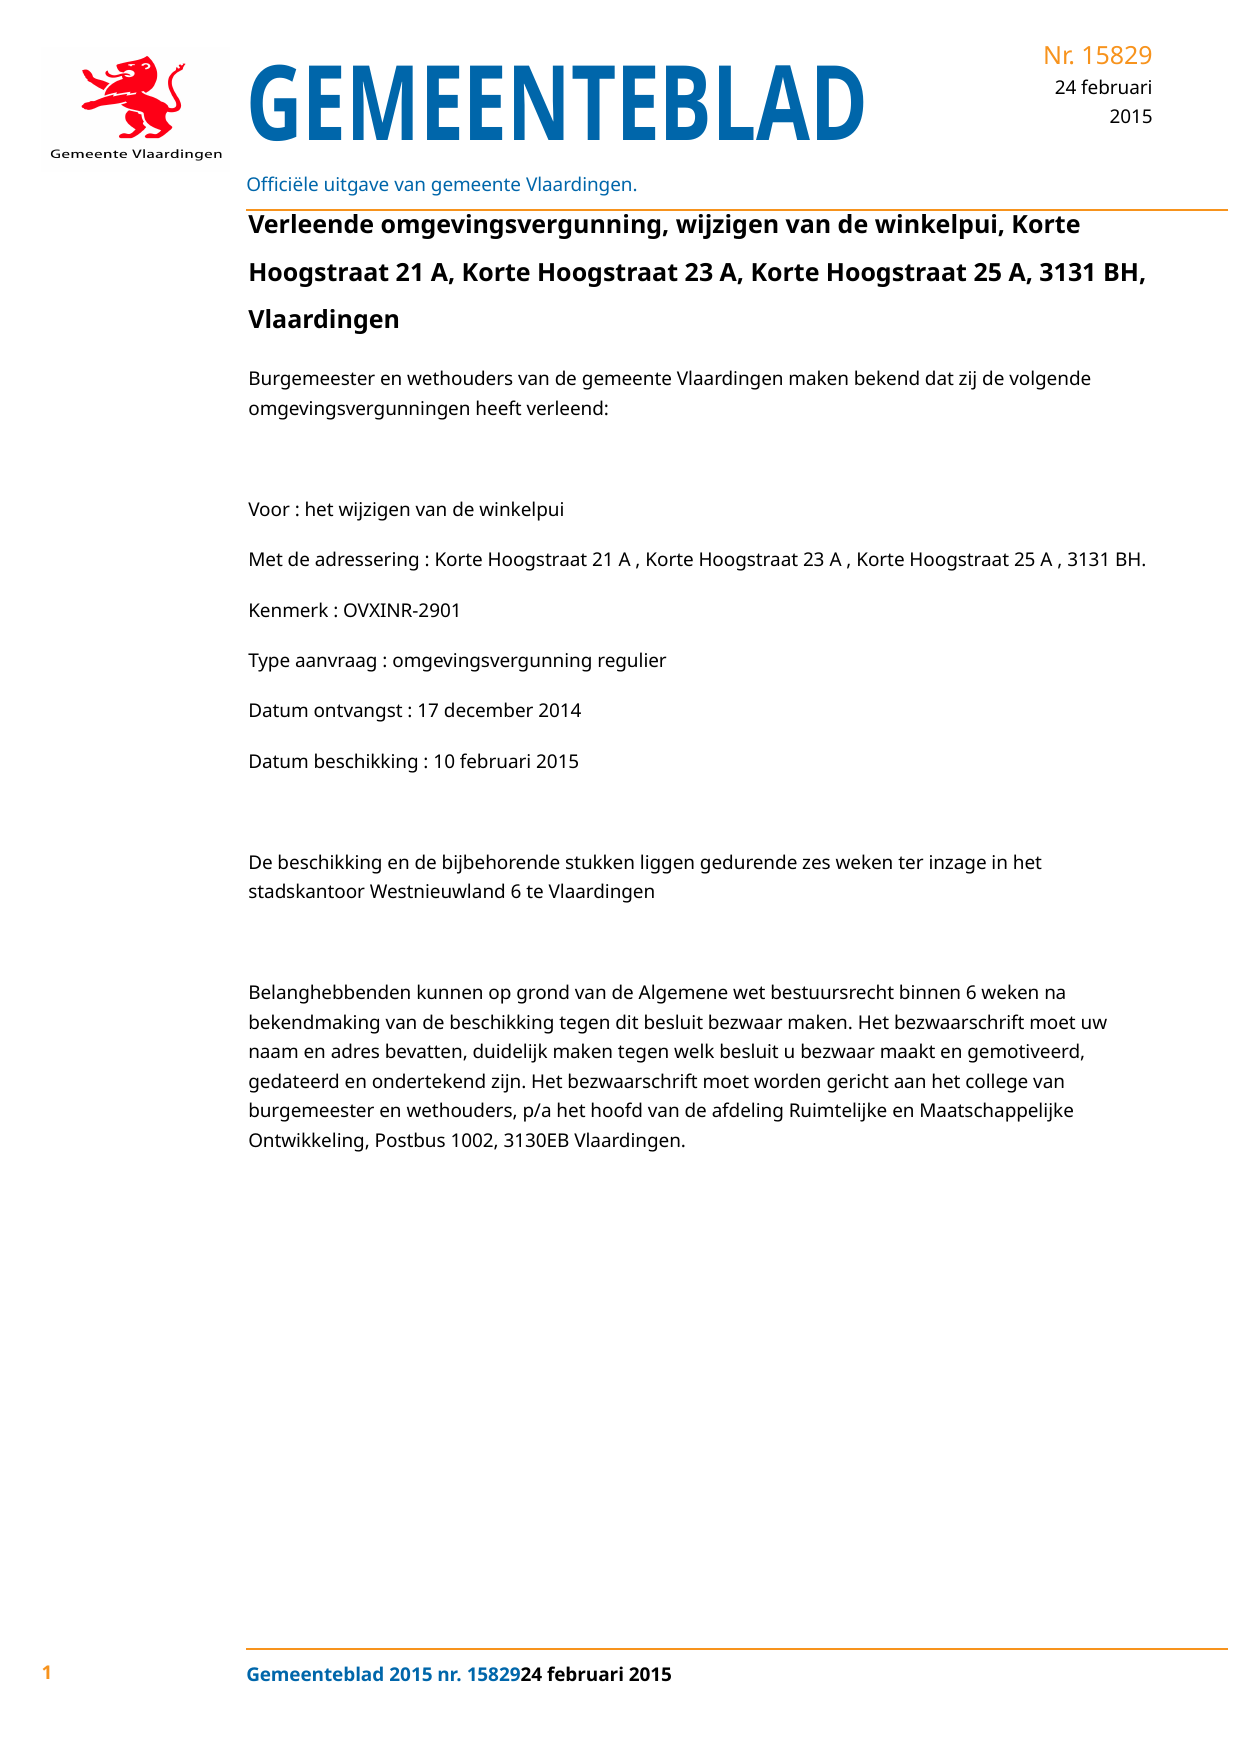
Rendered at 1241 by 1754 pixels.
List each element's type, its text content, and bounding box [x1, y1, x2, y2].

text Burgemeester en wethouders van de gemeente Vlaardingen maken bekend dat zij de volgende omgevingsvergunningen heeft verleend: [248, 366, 1152, 421]
text Voor : het wijzigen van de winkelpui [248, 496, 1152, 522]
picture [41, 47, 231, 172]
text De beschikking en de bijbehorende stukken liggen gedurende zes weken ter inzage in het stadskantoor Westnieuwland 6 te Vlaardingen [248, 849, 1152, 904]
text Met de adressering : Korte Hoogstraat 21 A , Korte Hoogstraat 23 A , Korte Hoogstraat 25 A , 3131 BH. [248, 546, 1152, 572]
text Datum beschikking : 10 februari 2015 [248, 748, 1152, 774]
text Type aanvraag : omgevingsvergunning regulier [248, 647, 1152, 673]
text Belanghebbenden kunnen op grond van de Algemene wet bestuursrecht binnen 6 weken na bekendmaking van de beschikking tegen dit besluit bezwaar maken. Het bezwaarschrift moet uw naam en adres bevatten, duidelijk maken tegen welk besluit u bezwaar maakt en gemotiveerd, gedateerd en ondertekend zijn. Het bezwaarschrift moet worden gericht aan het college van burgemeester en wethouders, p/a het hoofd van de afdeling Ruimtelijke en Maatschappelijke Ontwikkeling, Postbus 1002, 3130EB Vlaardingen. [248, 979, 1152, 1153]
text Kenmerk : OVXINR-2901 [248, 597, 1152, 622]
text Verleende omgevingsvergunning, wijzigen van de winkelpui, Korte Hoogstraat 21 A, Korte Hoogstraat 23 A, Korte Hoogstraat 25 A, 3131 BH, Vlaardingen [248, 211, 1152, 336]
text Datum ontvangst : 17 december 2014 [248, 698, 1152, 723]
